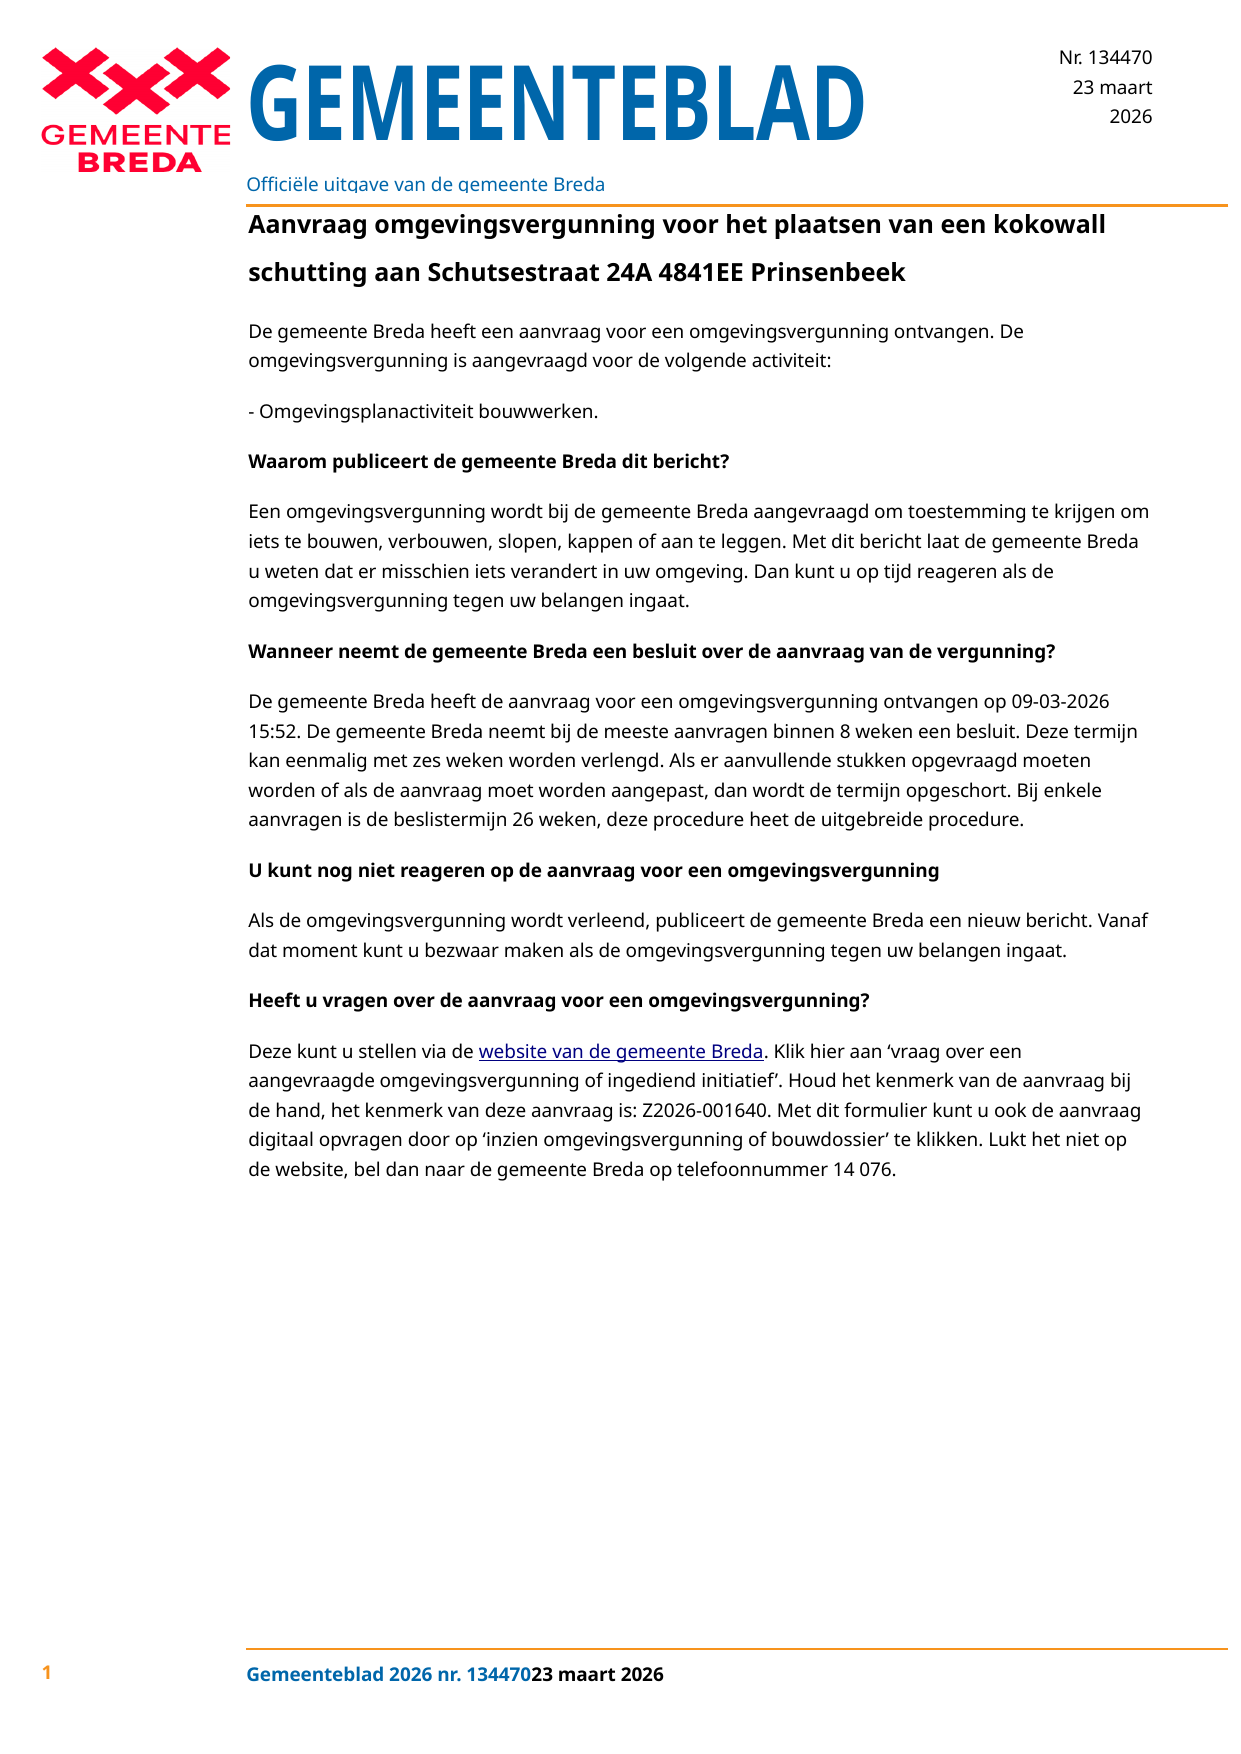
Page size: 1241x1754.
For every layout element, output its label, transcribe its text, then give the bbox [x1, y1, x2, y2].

text U kunt nog niet reageren op de aanvraag voor een omgevingsvergunning [248, 857, 1152, 883]
text Deze kunt u stellen via de website van de gemeente Breda. Klik hier aan ‘vraag over een aangevraagde omgevingsvergunning of ingediend initiatief’. Houd het kenmerk van de aanvraag bij de hand, het kenmerk van deze aanvraag is: Z2026-001640. Met dit formulier kunt u ook de aanvraag digitaal opvragen door op ‘inzien omgevingsvergunning of bouwdossier’ te klikken. Lukt het niet op de website, bel dan naar de gemeente Breda op telefoonnummer 14 076. [248, 1038, 1152, 1182]
text Waarom publiceert de gemeente Breda dit bericht? [248, 448, 1152, 474]
text De gemeente Breda heeft een aanvraag voor een omgevingsvergunning ontvangen. De omgevingsvergunning is aangevraagd voor de volgende activiteit: [248, 318, 1152, 373]
text Wanneer neemt de gemeente Breda een besluit over de aanvraag van de vergunning? [248, 638, 1152, 664]
text De gemeente Breda heeft de aanvraag voor een omgevingsvergunning ontvangen op 09-03-2026 15:52. De gemeente Breda neemt bij de meeste aanvragen binnen 8 weken een besluit. Deze termijn kan eenmalig met zes weken worden verlengd. Als er aanvullende stukken opgevraagd moeten worden of als de aanvraag moet worden aangepast, dan wordt de termijn opgeschort. Bij enkele aanvragen is de beslistermijn 26 weken, deze procedure heet de uitgebreide procedure. [248, 688, 1152, 832]
text Heeft u vragen over de aanvraag voor een omgevingsvergunning? [248, 987, 1152, 1013]
text - Omgevingsplanactiviteit bouwwerken. [248, 398, 1152, 424]
text Een omgevingsvergunning wordt bij de gemeente Breda aangevraagd om toestemming te krijgen om iets te bouwen, verbouwen, slopen, kappen of aan te leggen. Met dit bericht laat de gemeente Breda u weten dat er misschien iets verandert in uw omgeving. Dan kunt u op tijd reageren als de omgevingsvergunning tegen uw belangen ingaat. [248, 499, 1152, 613]
picture [41, 47, 231, 172]
text Aanvraag omgevingsvergunning voor het plaatsen van een kokowall schutting aan Schutsestraat 24A 4841EE Prinsenbeek [248, 207, 1152, 288]
text Als de omgevingsvergunning wordt verleend, publiceert de gemeente Breda een nieuw bericht. Vanaf dat moment kunt u bezwaar maken als de omgevingsvergunning tegen uw belangen ingaat. [248, 907, 1152, 963]
